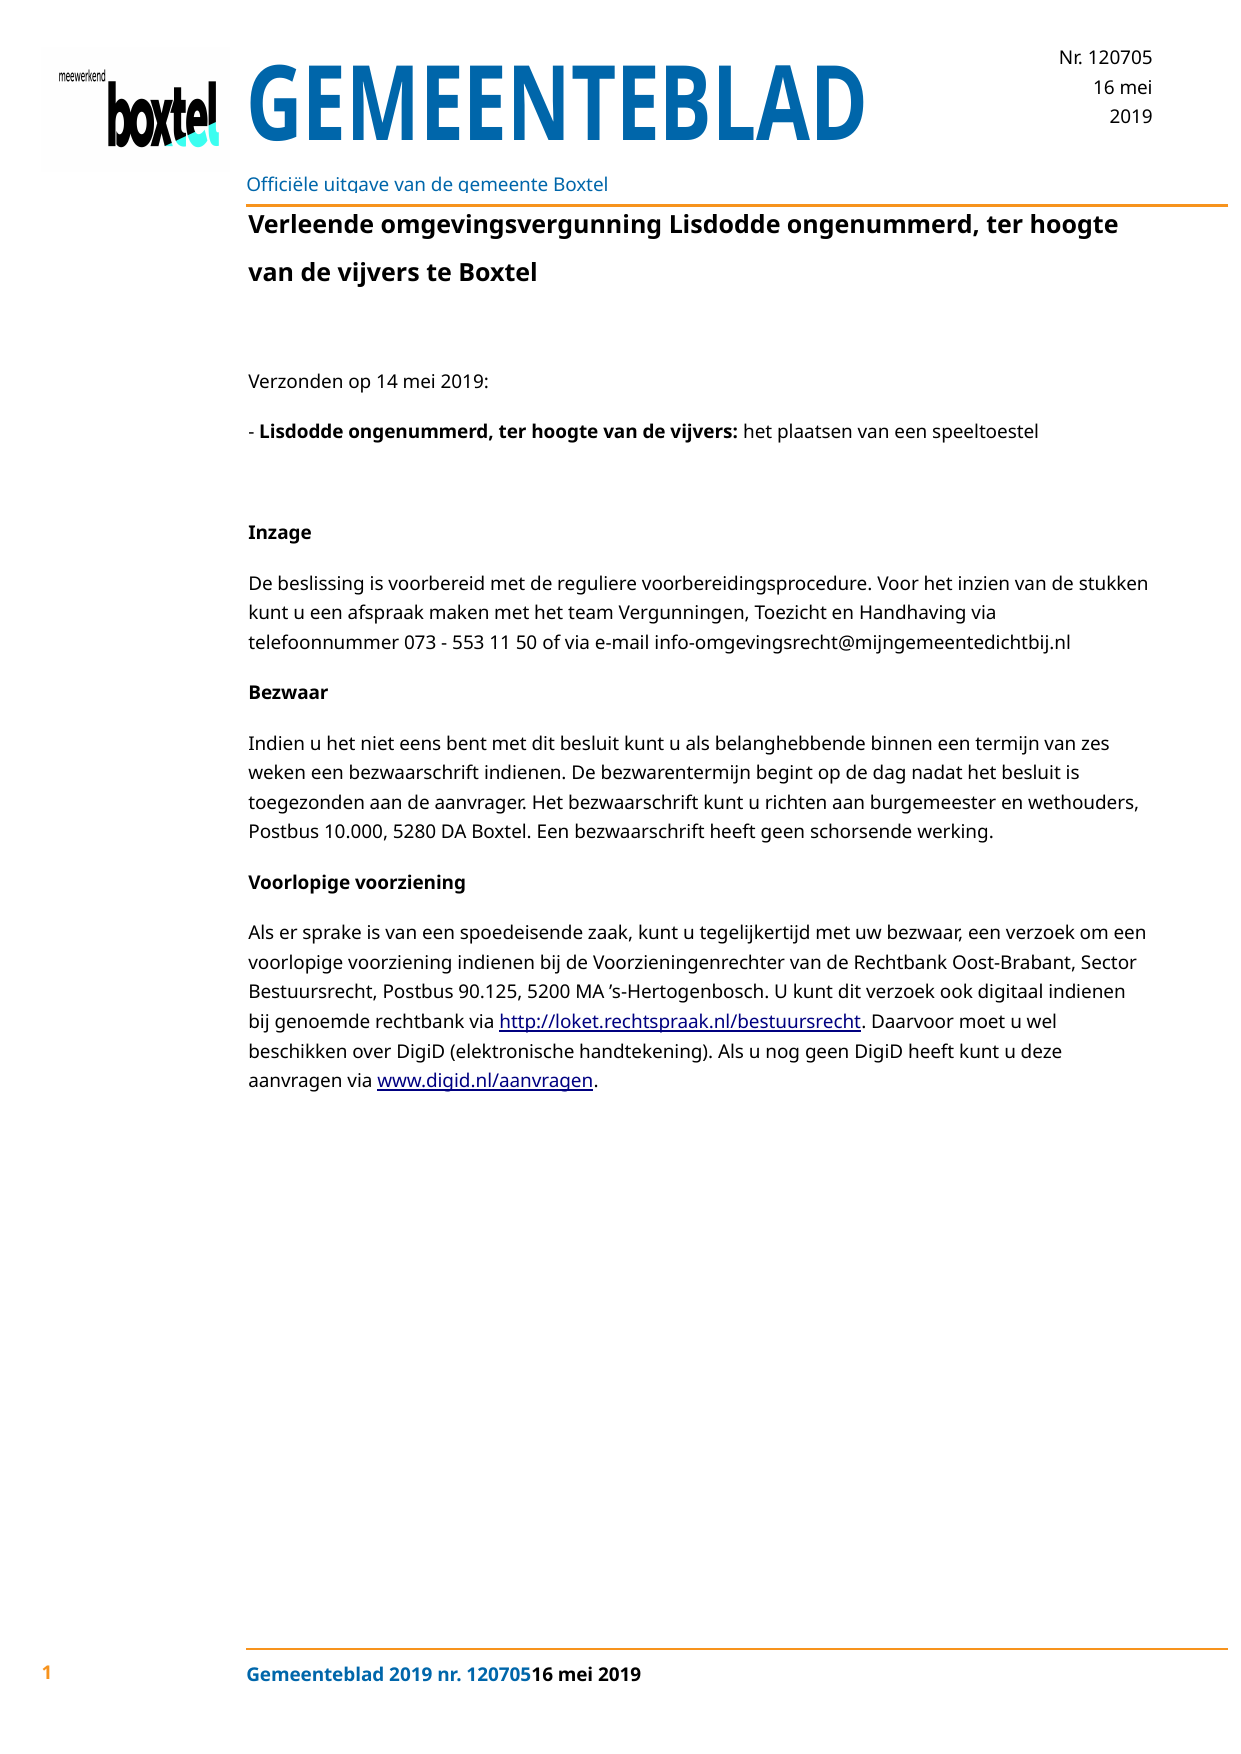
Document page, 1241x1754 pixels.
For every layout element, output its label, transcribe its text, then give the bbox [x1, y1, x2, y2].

text Inzage [248, 519, 1152, 545]
text Indien u het niet eens bent met dit besluit kunt u als belanghebbende binnen een termijn van zes weken een bezwaarschrift indienen. De bezwarentermijn begint op de dag nadat het besluit is toegezonden aan de aanvrager. Het bezwaarschrift kunt u richten aan burgemeester en wethouders, Postbus 10.000, 5280 DA Boxtel. Een bezwaarschrift heeft geen schorsende werking. [248, 730, 1152, 844]
text Als er sprake is van een spoedeisende zaak, kunt u tegelijkertijd met uw bezwaar, een verzoek om een voorlopige voorziening indienen bij de Voorzieningenrechter van de Rechtbank Oost-Brabant, Sector Bestuursrecht, Postbus 90.125, 5200 MA ’s-Hertogenbosch. U kunt dit verzoek ook digitaal indienen bij genoemde rechtbank via http://loket.rechtspraak.nl/bestuursrecht. Daarvoor moet u wel beschikken over DigiD (elektronische handtekening). Als u nog geen DigiD heeft kunt u deze aanvragen via www.digid.nl/aanvragen. [248, 919, 1152, 1093]
text De beslissing is voorbereid met de reguliere voorbereidingsprocedure. Voor het inzien van de stukken kunt u een afspraak maken met het team Vergunningen, Toezicht en Handhaving via telefoonnummer 073 - 553 11 50 of via e-mail info-omgevingsrecht@mijngemeentedichtbij.nl [248, 570, 1152, 655]
picture [41, 47, 231, 172]
text Voorlopige voorziening [248, 869, 1152, 895]
text Bezwaar [248, 679, 1152, 705]
text - Lisdodde ongenummerd, ter hoogte van de vijvers: het plaatsen van een speeltoestel [248, 419, 1152, 444]
text Verleende omgevingsvergunning Lisdodde ongenummerd, ter hoogte van de vijvers te Boxtel [248, 207, 1152, 288]
text Verzonden op 14 mei 2019: [248, 368, 1152, 394]
